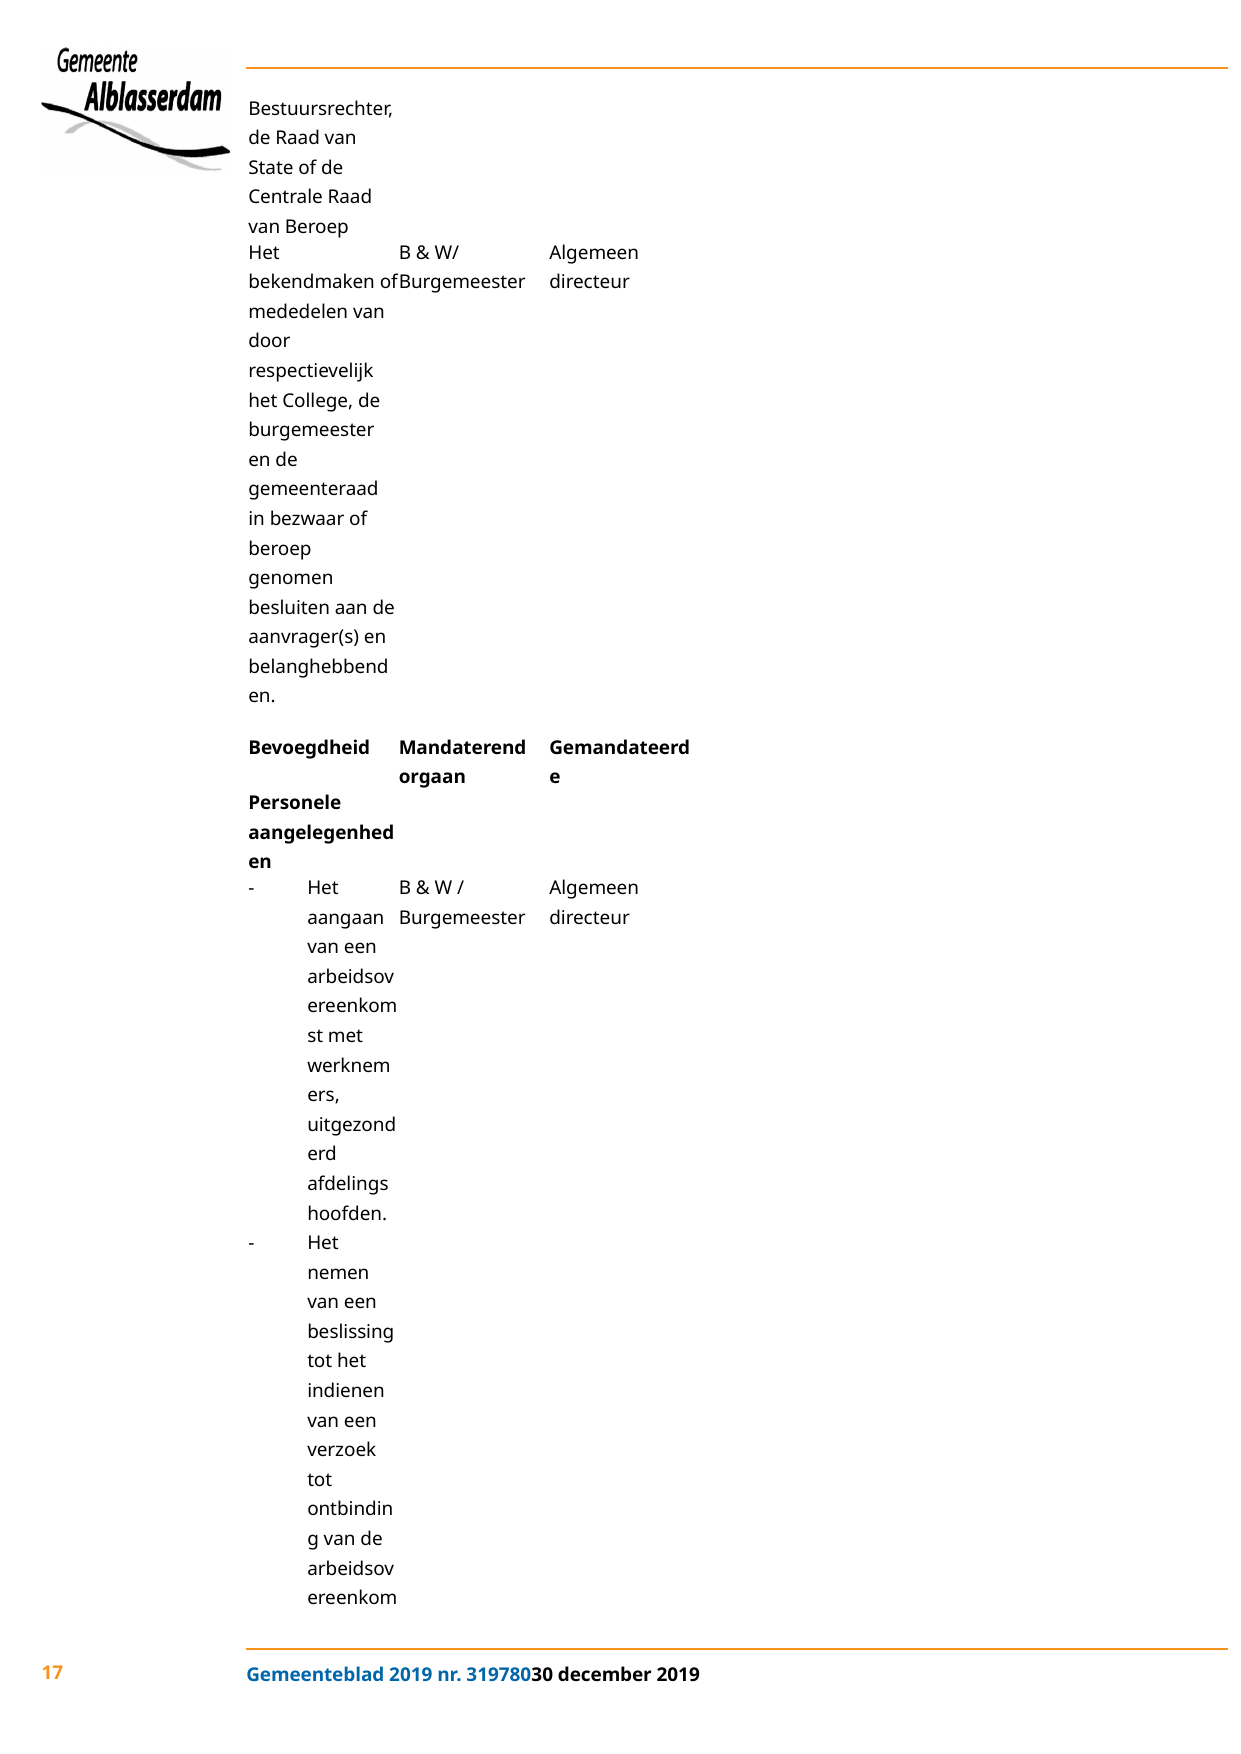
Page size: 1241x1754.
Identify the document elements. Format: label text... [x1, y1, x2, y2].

table_cell Algemeen directeur [549, 239, 700, 708]
table_cell [549, 789, 700, 874]
table_cell Personele aangelegenheden [248, 789, 398, 874]
table_cell [248, 708, 700, 734]
table_cell Het bekendmaken of mededelen van door respectievelijk het College, de burgemeester en de gemeenteraad in bezwaar of beroep genomen besluiten aan de aanvrager(s) en belanghebbenden. [248, 239, 398, 708]
table_cell Mandaterend orgaan [399, 734, 549, 789]
table_cell [399, 95, 549, 239]
table_cell B & W/ Burgemeester [399, 239, 549, 708]
table_cell Bevoegdheid [248, 734, 398, 789]
table_cell Het aangaan van een arbeidsovereenkomst met werknemers, uitgezonderd afdelingshoofden. Het nemen van een beslissing tot het indienen van een verzoek tot ontbinding van de arbeidsovereenkom [248, 874, 398, 1610]
table_cell [549, 95, 700, 239]
table_cell B & W / Burgemeester [399, 874, 549, 1610]
table_cell Gemandateerde [549, 734, 700, 789]
table_cell Algemeen directeur [549, 874, 700, 1610]
table_cell [399, 789, 549, 874]
table_cell Bestuursrechter, de Raad van State of de Centrale Raad van Beroep [248, 95, 398, 239]
picture [41, 47, 231, 172]
